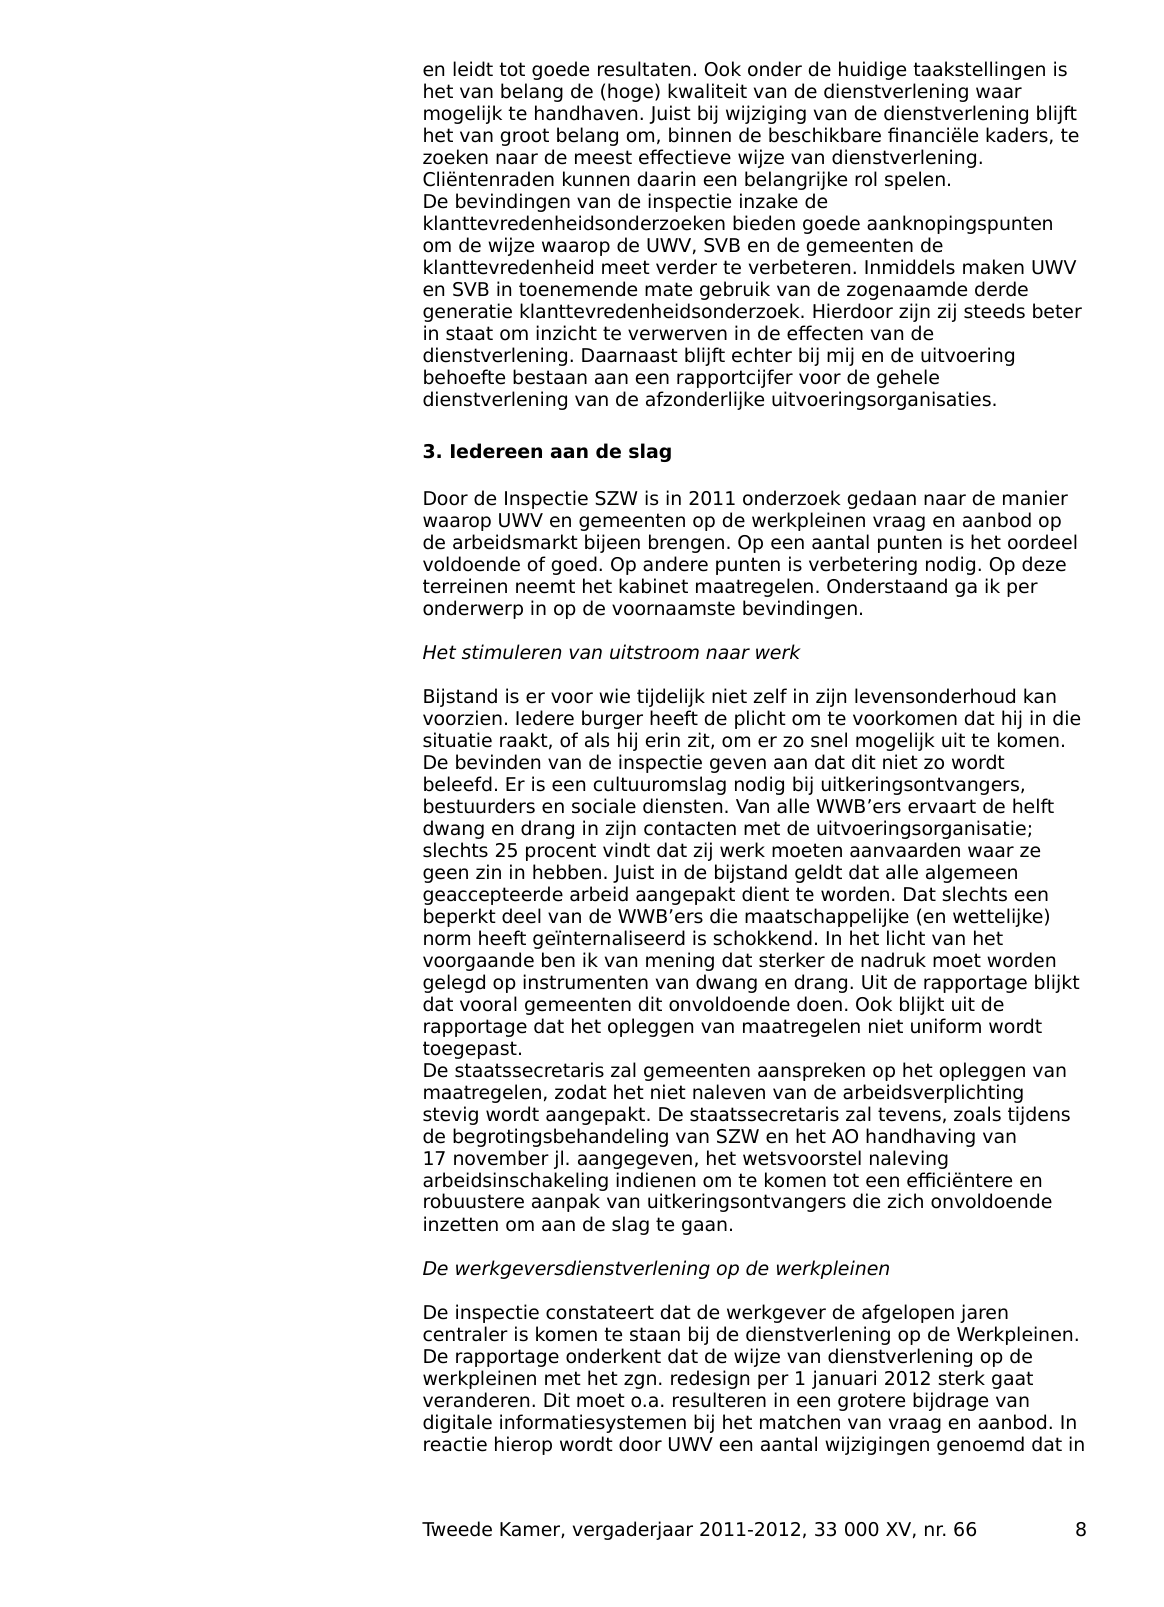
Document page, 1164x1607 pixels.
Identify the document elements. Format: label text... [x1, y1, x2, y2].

subtitle 3. Iedereen aan de slag [422, 441, 1087, 463]
subtitle De werkgeversdienstverlening op de werkpleinen [422, 1258, 1087, 1279]
text en leidt tot goede resultaten. Ook onder de huidige taakstellingen is het van belang de (hoge) kwaliteit van de dienstverlening waar mogelijk te handhaven. Juist bij wijziging van de dienstverlening blijft het van groot belang om, binnen de beschikbare financiële kaders, te zoeken naar de meest effectieve wijze van dienstverlening. Cliëntenraden kunnen daarin een belangrijke rol spelen. [422, 59, 1087, 191]
text Door de Inspectie SZW is in 2011 onderzoek gedaan naar de manier waarop UWV en gemeenten op de werkpleinen vraag en aanbod op de arbeidsmarkt bijeen brengen. Op een aantal punten is het oordeel voldoende of goed. Op andere punten is verbetering nodig. Op deze terreinen neemt het kabinet maatregelen. Onderstaand ga ik per onderwerp in op de voornaamste bevindingen. [422, 488, 1087, 619]
text De bevindingen van de inspectie inzake de klanttevredenheidsonderzoeken bieden goede aanknopingspunten om de wijze waarop de UWV, SVB en de gemeenten de klanttevredenheid meet verder te verbeteren. Inmiddels maken UWV en SVB in toenemende mate gebruik van de zogenaamde derde generatie klanttevredenheidsonderzoek. Hierdoor zijn zij steeds beter in staat om inzicht te verwerven in de effecten van de dienstverlening. Daarnaast blijft echter bij mij en de uitvoering behoefte bestaan aan een rapportcijfer voor de gehele dienstverlening van de afzonderlijke uitvoeringsorganisaties. [422, 191, 1087, 411]
subtitle Het stimuleren van uitstroom naar werk [422, 642, 1087, 664]
text De inspectie constateert dat de werkgever de afgelopen jaren centraler is komen te staan bij de dienstverlening op de Werkpleinen. De rapportage onderkent dat de wijze van dienstverlening op de werkpleinen met het zgn. redesign per 1 januari 2012 sterk gaat veranderen. Dit moet o.a. resulteren in een grotere bijdrage van digitale informatiesystemen bij het matchen van vraag en aanbod. In reactie hierop wordt door UWV een aantal wijzigingen genoemd dat in [422, 1302, 1087, 1456]
text Bijstand is er voor wie tijdelijk niet zelf in zijn levensonderhoud kan voorzien. Iedere burger heeft de plicht om te voorkomen dat hij in die situatie raakt, of als hij erin zit, om er zo snel mogelijk uit te komen. De bevinden van de inspectie geven aan dat dit niet zo wordt beleefd. Er is een cultuuromslag nodig bij uitkeringsontvangers, bestuurders en sociale diensten. Van alle WWB’ers ervaart de helft dwang en drang in zijn contacten met de uitvoeringsorganisatie; slechts 25 procent vindt dat zij werk moeten aanvaarden waar ze geen zin in hebben. Juist in de bijstand geldt dat alle algemeen geaccepteerde arbeid aangepakt dient te worden. Dat slechts een beperkt deel van de WWB’ers die maatschappelijke (en wettelijke) norm heeft geïnternaliseerd is schokkend. In het licht van het voorgaande ben ik van mening dat sterker de nadruk moet worden gelegd op instrumenten van dwang en drang. Uit de rapportage blijkt dat vooral gemeenten dit onvoldoende doen. Ook blijkt uit de rapportage dat het opleggen van maatregelen niet uniform wordt toegepast. [422, 686, 1087, 1059]
text De staatssecretaris zal gemeenten aanspreken op het opleggen van maatregelen, zodat het niet naleven van de arbeidsverplichting stevig wordt aangepakt. De staatssecretaris zal tevens, zoals tijdens de begrotingsbehandeling van SZW en het AO handhaving van 17 november jl. aangegeven, het wetsvoorstel naleving arbeidsinschakeling indienen om te komen tot een efficiëntere en robuustere aanpak van uitkeringsontvangers die zich onvoldoende inzetten om aan de slag te gaan. [422, 1059, 1087, 1235]
